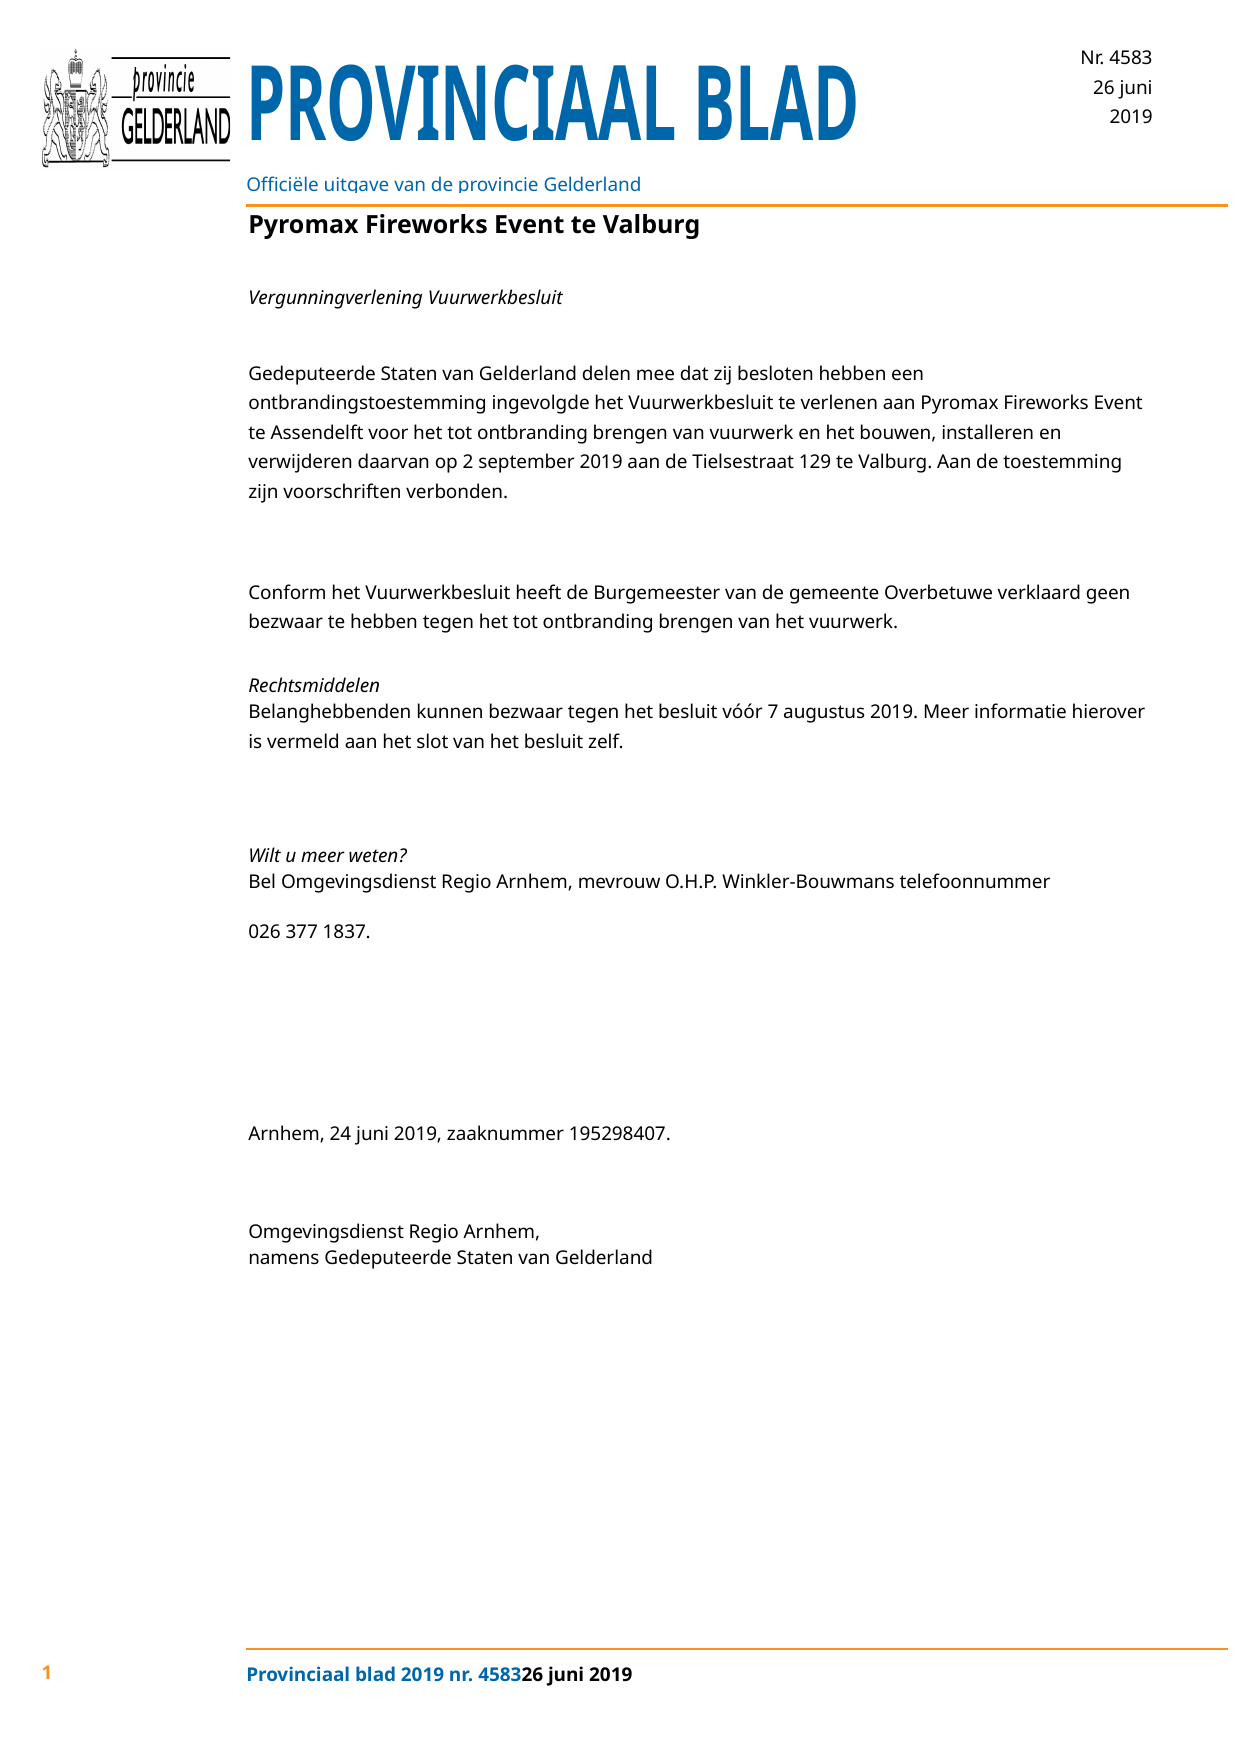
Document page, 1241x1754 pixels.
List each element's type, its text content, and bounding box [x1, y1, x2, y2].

text Vergunningverlening Vuurwerkbesluit [248, 284, 1152, 309]
text Pyromax Fireworks Event te Valburg [248, 207, 1152, 241]
text Wilt u meer weten? [248, 842, 1152, 868]
text 026 377 1837. [248, 918, 1152, 944]
text namens Gedeputeerde Staten van Gelderland [248, 1244, 1152, 1270]
picture [41, 47, 231, 172]
text Conform het Vuurwerkbesluit heeft de Burgemeester van de gemeente Overbetuwe verklaard geen bezwaar te hebben tegen het tot ontbranding brengen van het vuurwerk. [248, 579, 1152, 634]
text Rechtsmiddelen [248, 673, 1152, 698]
text Omgevingsdienst Regio Arnhem, [248, 1218, 1152, 1244]
text Arnhem, 24 juni 2019, zaaknummer 195298407. [248, 1120, 1152, 1146]
text Bel Omgevingsdienst Regio Arnhem, mevrouw O.H.P. Winkler-Bouwmans telefoonnummer [248, 868, 1152, 894]
text Gedeputeerde Staten van Gelderland delen mee dat zij besloten hebben een ontbrandingstoestemming ingevolgde het Vuurwerkbesluit te verlenen aan Pyromax Fireworks Event te Assendelft voor het tot ontbranding brengen van vuurwerk en het bouwen, installeren en verwijderen daarvan op 2 september 2019 aan de Tielsestraat 129 te Valburg. Aan de toestemming zijn voorschriften verbonden. [248, 360, 1152, 504]
text Belanghebbenden kunnen bezwaar tegen het besluit vóór 7 augustus 2019. Meer informatie hierover is vermeld aan het slot van het besluit zelf. [248, 698, 1152, 754]
